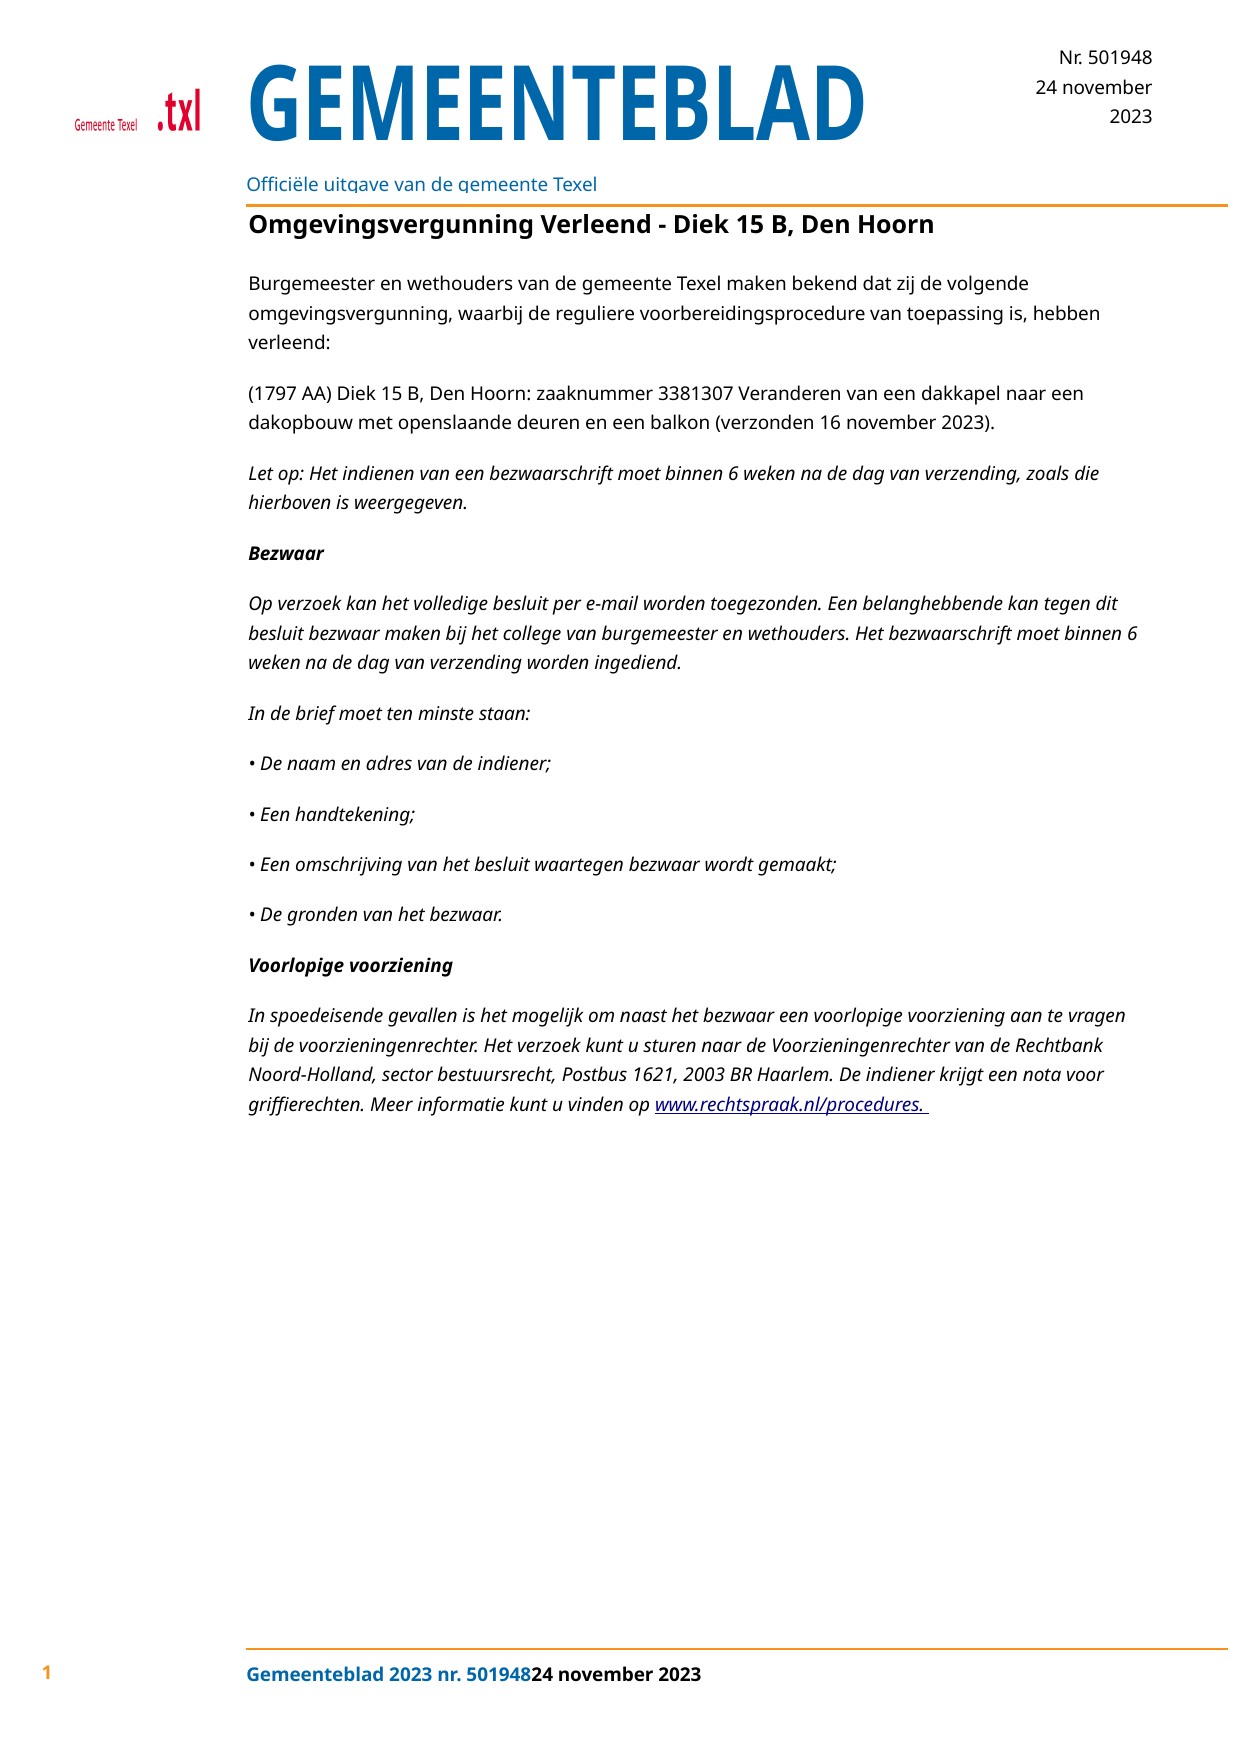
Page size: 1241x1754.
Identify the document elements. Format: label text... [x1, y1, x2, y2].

text Let op: Het indienen van een bezwaarschrift moet binnen 6 weken na de dag van verzending, zoals die hierboven is weergegeven. [248, 460, 1152, 515]
text • Een handtekening; [248, 801, 1152, 826]
text In de brief moet ten minste staan: [248, 700, 1152, 726]
text Op verzoek kan het volledige besluit per e-mail worden toegezonden. Een belanghebbende kan tegen dit besluit bezwaar maken bij het college van burgemeester en wethouders. Het bezwaarschrift moet binnen 6 weken na de dag van verzending worden ingediend. [248, 590, 1152, 675]
text Bezwaar [248, 540, 1152, 566]
text Burgemeester en wethouders van de gemeente Texel maken bekend dat zij de volgende omgevingsvergunning, waarbij de reguliere voorbereidingsprocedure van toepassing is, hebben verleend: [248, 270, 1152, 355]
text (1797 AA) Diek 15 B, Den Hoorn: zaaknummer 3381307 Veranderen van een dakkapel naar een dakopbouw met openslaande deuren en een balkon (verzonden 16 november 2023). [248, 380, 1152, 435]
picture [41, 47, 231, 172]
text Voorlopige voorziening [248, 952, 1152, 978]
text • De gronden van het bezwaar. [248, 902, 1152, 927]
text In spoedeisende gevallen is het mogelijk om naast het bezwaar een voorlopige voorziening aan te vragen bij de voorzieningenrechter. Het verzoek kunt u sturen naar de Voorzieningenrechter van de Rechtbank Noord-Holland, sector bestuursrecht, Postbus 1621, 2003 BR Haarlem. De indiener krijgt een nota voor griffierechten. Meer informatie kunt u vinden op www.rechtspraak.nl/procedures. [248, 1002, 1152, 1117]
text • Een omschrijving van het besluit waartegen bezwaar wordt gemaakt; [248, 851, 1152, 877]
text Omgevingsvergunning Verleend - Diek 15 B, Den Hoorn [248, 207, 1152, 241]
text • De naam en adres van de indiener; [248, 750, 1152, 776]
